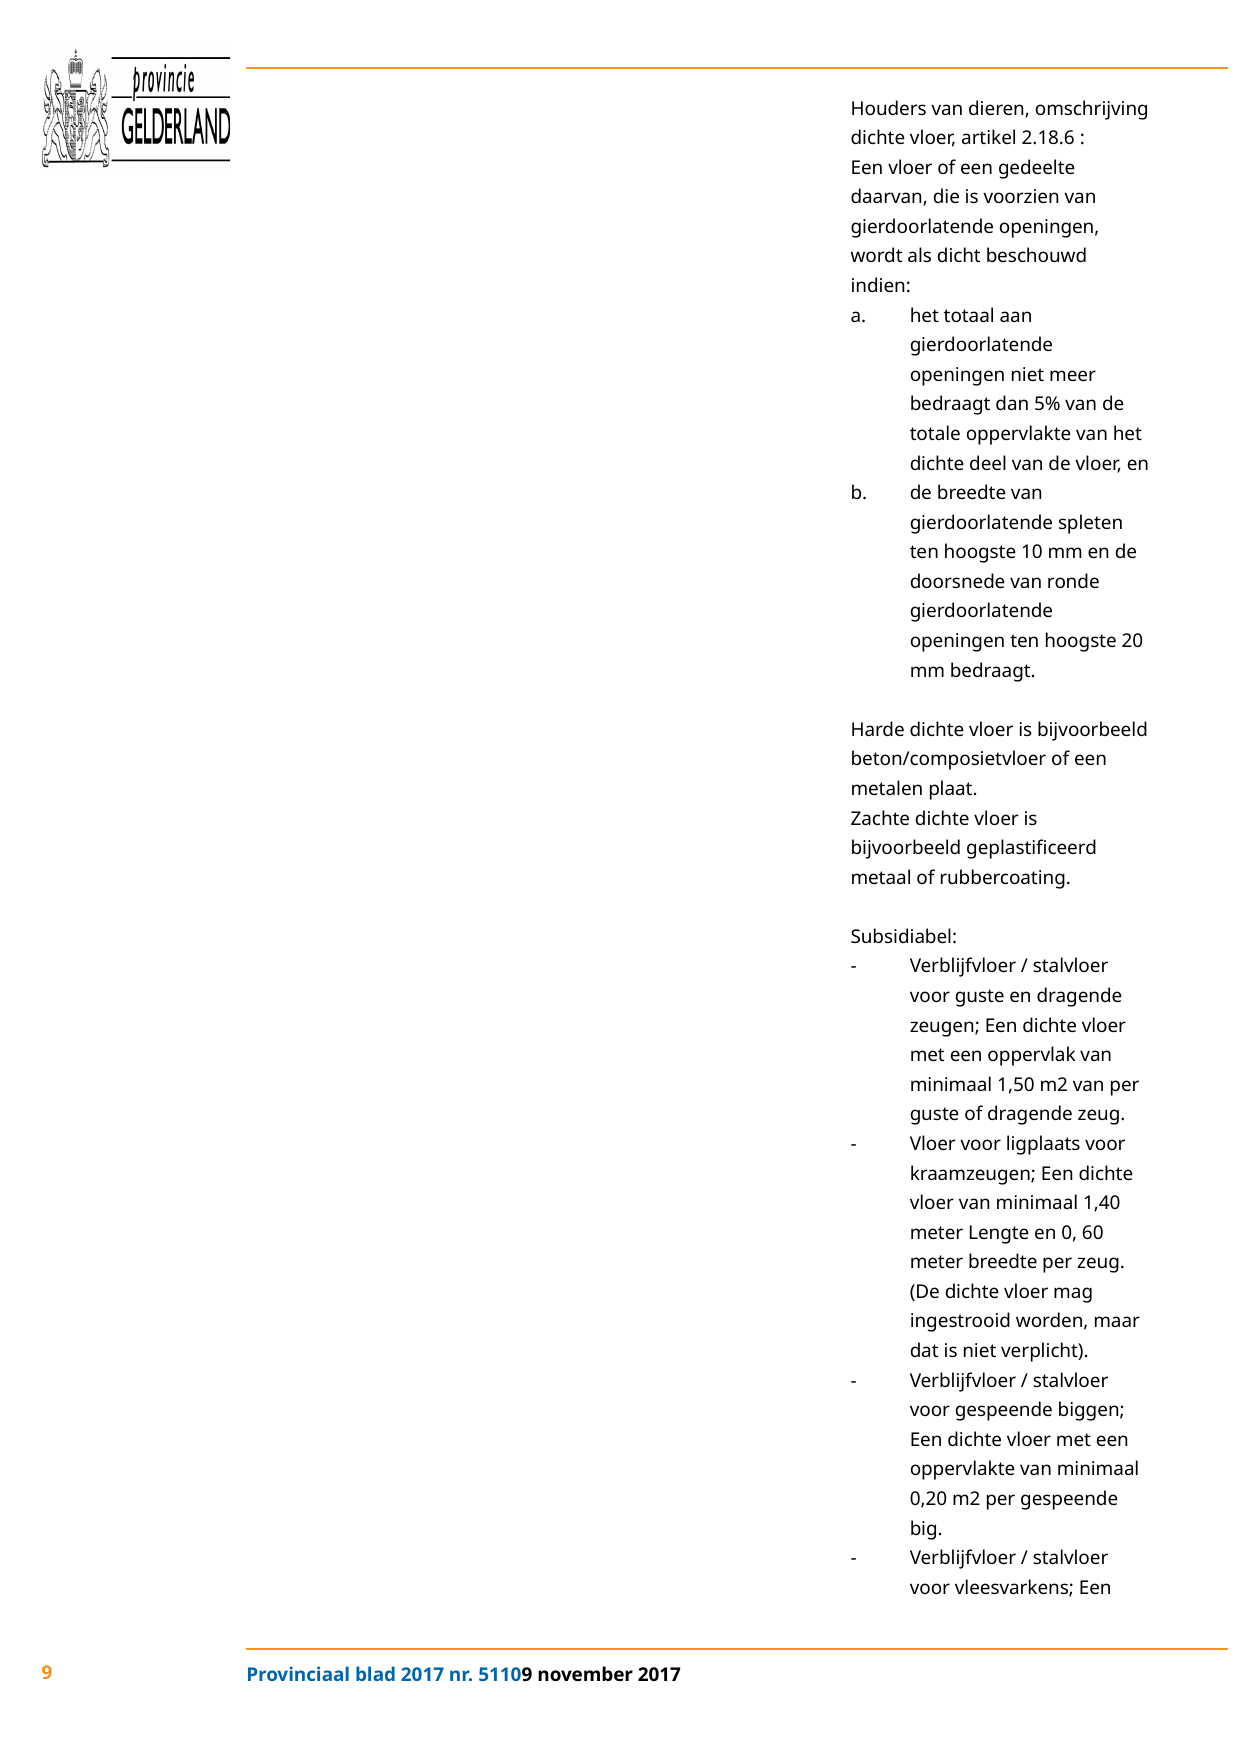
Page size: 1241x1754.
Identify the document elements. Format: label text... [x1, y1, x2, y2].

table_header Houders van dieren, omschrijving dichte vloer, artikel 2.18.6 : Een vloer of een gedeelte daarvan, die is voorzien van gierdoorlatende openingen, wordt als dicht beschouwd indien: het totaal aan gierdoorlatende openingen niet meer bedraagt dan 5% van de totale oppervlakte van het dichte deel van de vloer, en de breedte van gierdoorlatende spleten ten hoogste 10 mm en de doorsnede van ronde gierdoorlatende openingen ten hoogste 20 mm bedraagt. Harde dichte vloer is bijvoorbeeld beton/composietvloer of een metalen plaat. Zachte dichte vloer is bijvoorbeeld geplastificeerd metaal of rubbercoating. Subsidiabel: Verblijfvloer / stalvloer voor guste en dragende zeugen; Een dichte vloer met een oppervlak van minimaal 1,50 m2 van per guste of dragende zeug. Vloer voor ligplaats voor kraamzeugen; Een dichte vloer van minimaal 1,40 meter Lengte en 0, 60 meter breedte per zeug. (De dichte vloer mag ingestrooid worden, maar dat is niet verplicht). Verblijfvloer / stalvloer voor gespeende biggen; Een dichte vloer met een oppervlakte van minimaal 0,20 m2 per gespeende big. Verblijfvloer / stalvloer voor vleesvarkens; Een [850, 95, 1152, 1600]
table_header [248, 95, 549, 1600]
picture [41, 47, 231, 172]
table_header [549, 95, 850, 1600]
